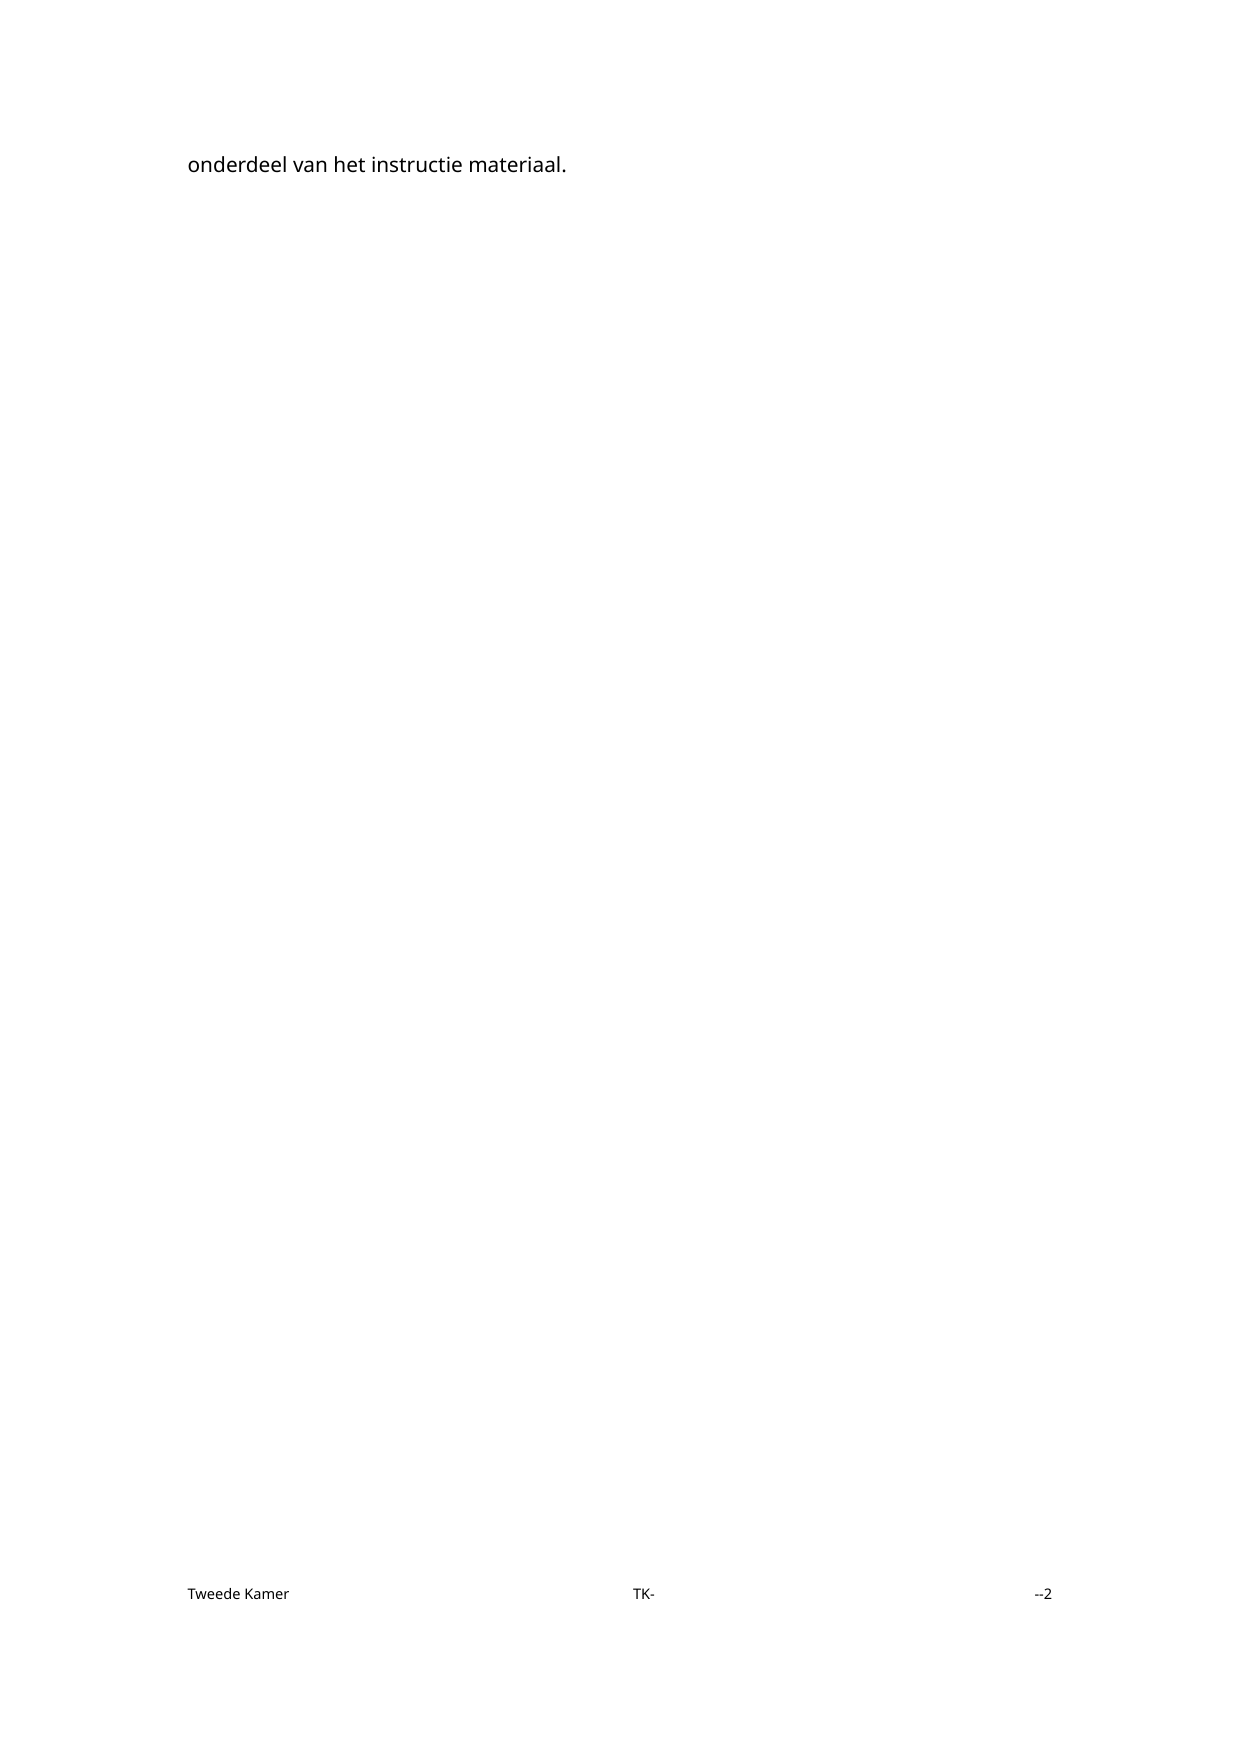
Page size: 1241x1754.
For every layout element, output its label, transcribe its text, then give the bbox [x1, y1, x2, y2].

text onderdeel van het instructie materiaal. [187, 150, 1053, 178]
